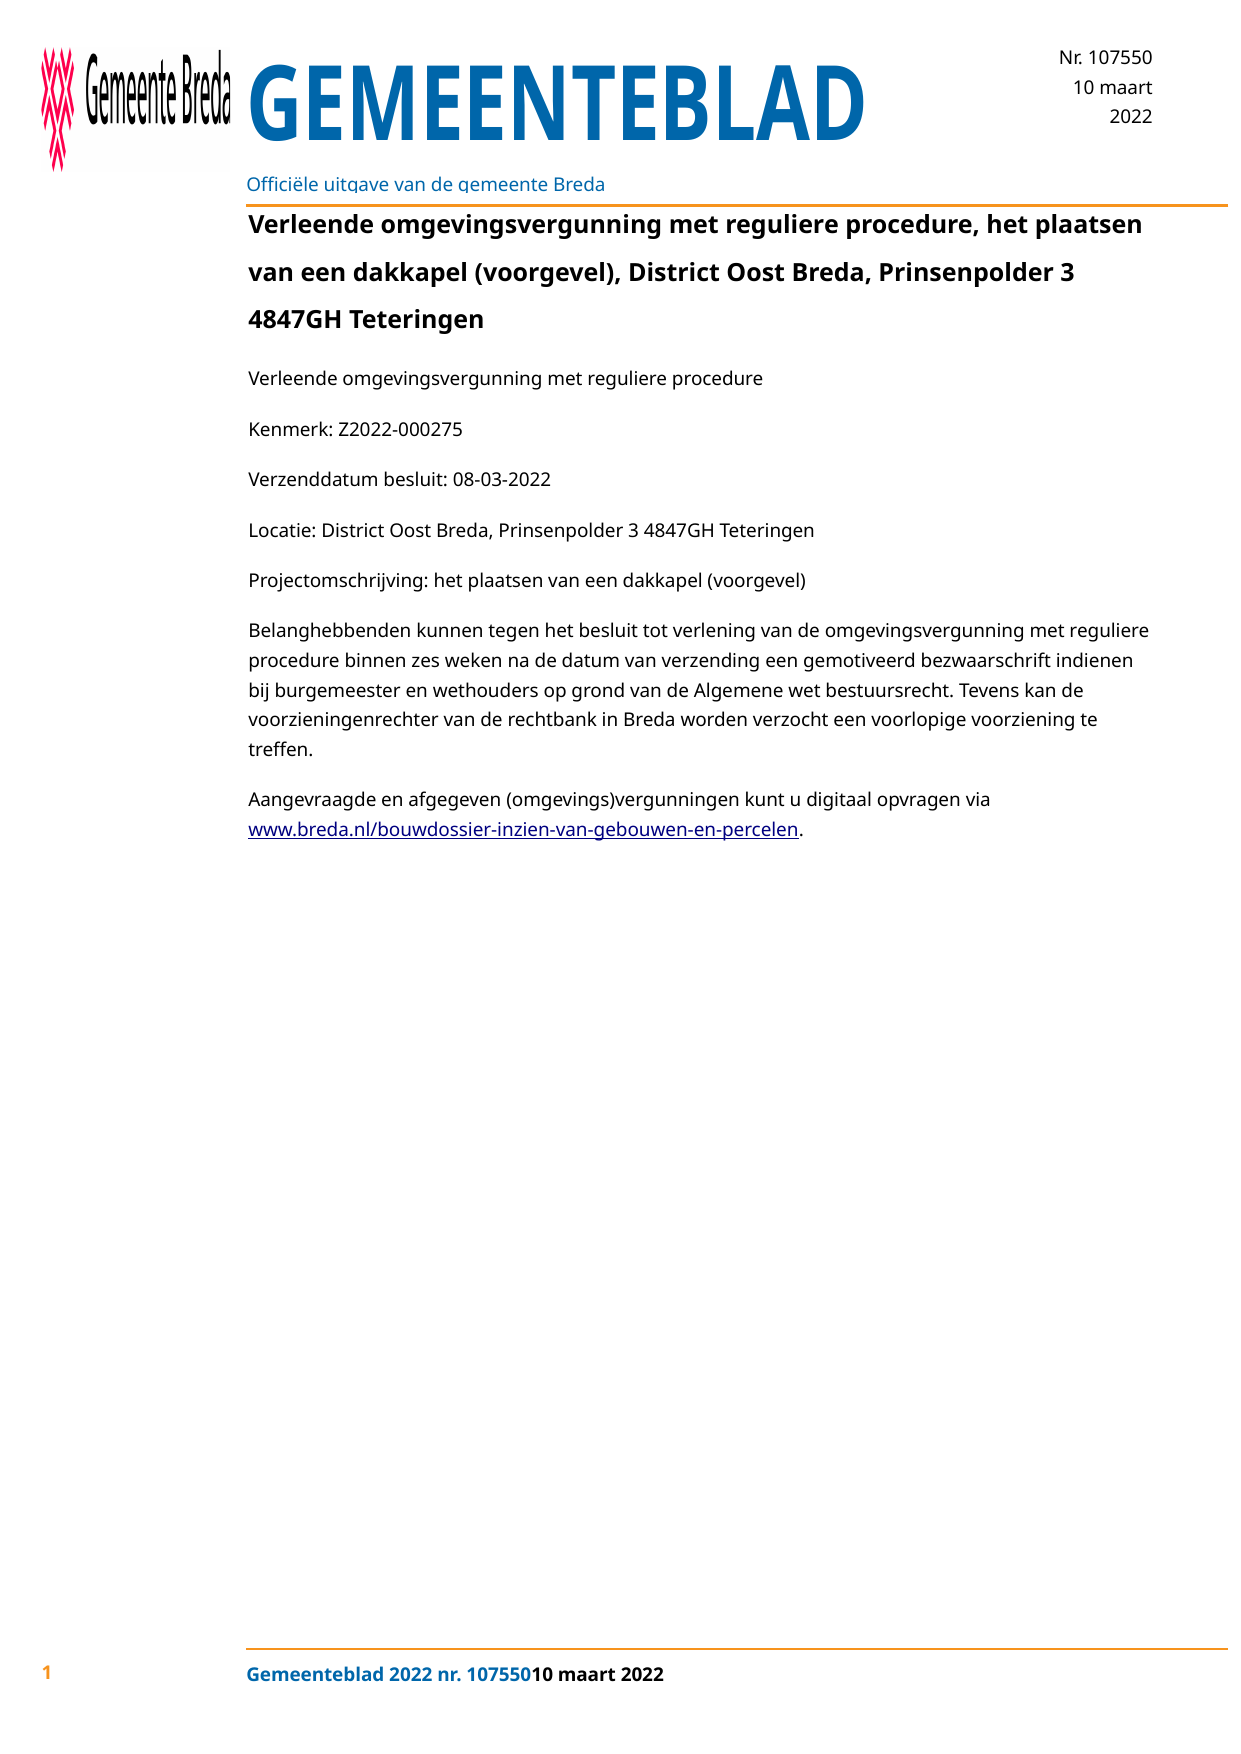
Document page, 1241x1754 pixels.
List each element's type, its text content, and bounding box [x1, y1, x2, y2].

text Kenmerk: Z2022-000275 [248, 416, 1152, 442]
text Locatie: District Oost Breda, Prinsenpolder 3 4847GH Teteringen [248, 517, 1152, 542]
text Verleende omgevingsvergunning met reguliere procedure [248, 366, 1152, 391]
text Verzenddatum besluit: 08-03-2022 [248, 466, 1152, 492]
picture [41, 47, 231, 172]
text Aangevraagde en afgegeven (omgevings)vergunningen kunt u digitaal opvragen via www.breda.nl/bouwdossier-inzien-van-gebouwen-en-percelen. [248, 786, 1152, 842]
text Projectomschrijving: het plaatsen van een dakkapel (voorgevel) [248, 567, 1152, 593]
text Verleende omgevingsvergunning met reguliere procedure, het plaatsen van een dakkapel (voorgevel), District Oost Breda, Prinsenpolder 3 4847GH Teteringen [248, 207, 1152, 336]
text Belanghebbenden kunnen tegen het besluit tot verlening van de omgevingsvergunning met reguliere procedure binnen zes weken na de datum van verzending een gemotiveerd bezwaarschrift indienen bij burgemeester en wethouders op grond van de Algemene wet bestuursrecht. Tevens kan de voorzieningenrechter van de rechtbank in Breda worden verzocht een voorlopige voorziening te treffen. [248, 618, 1152, 762]
